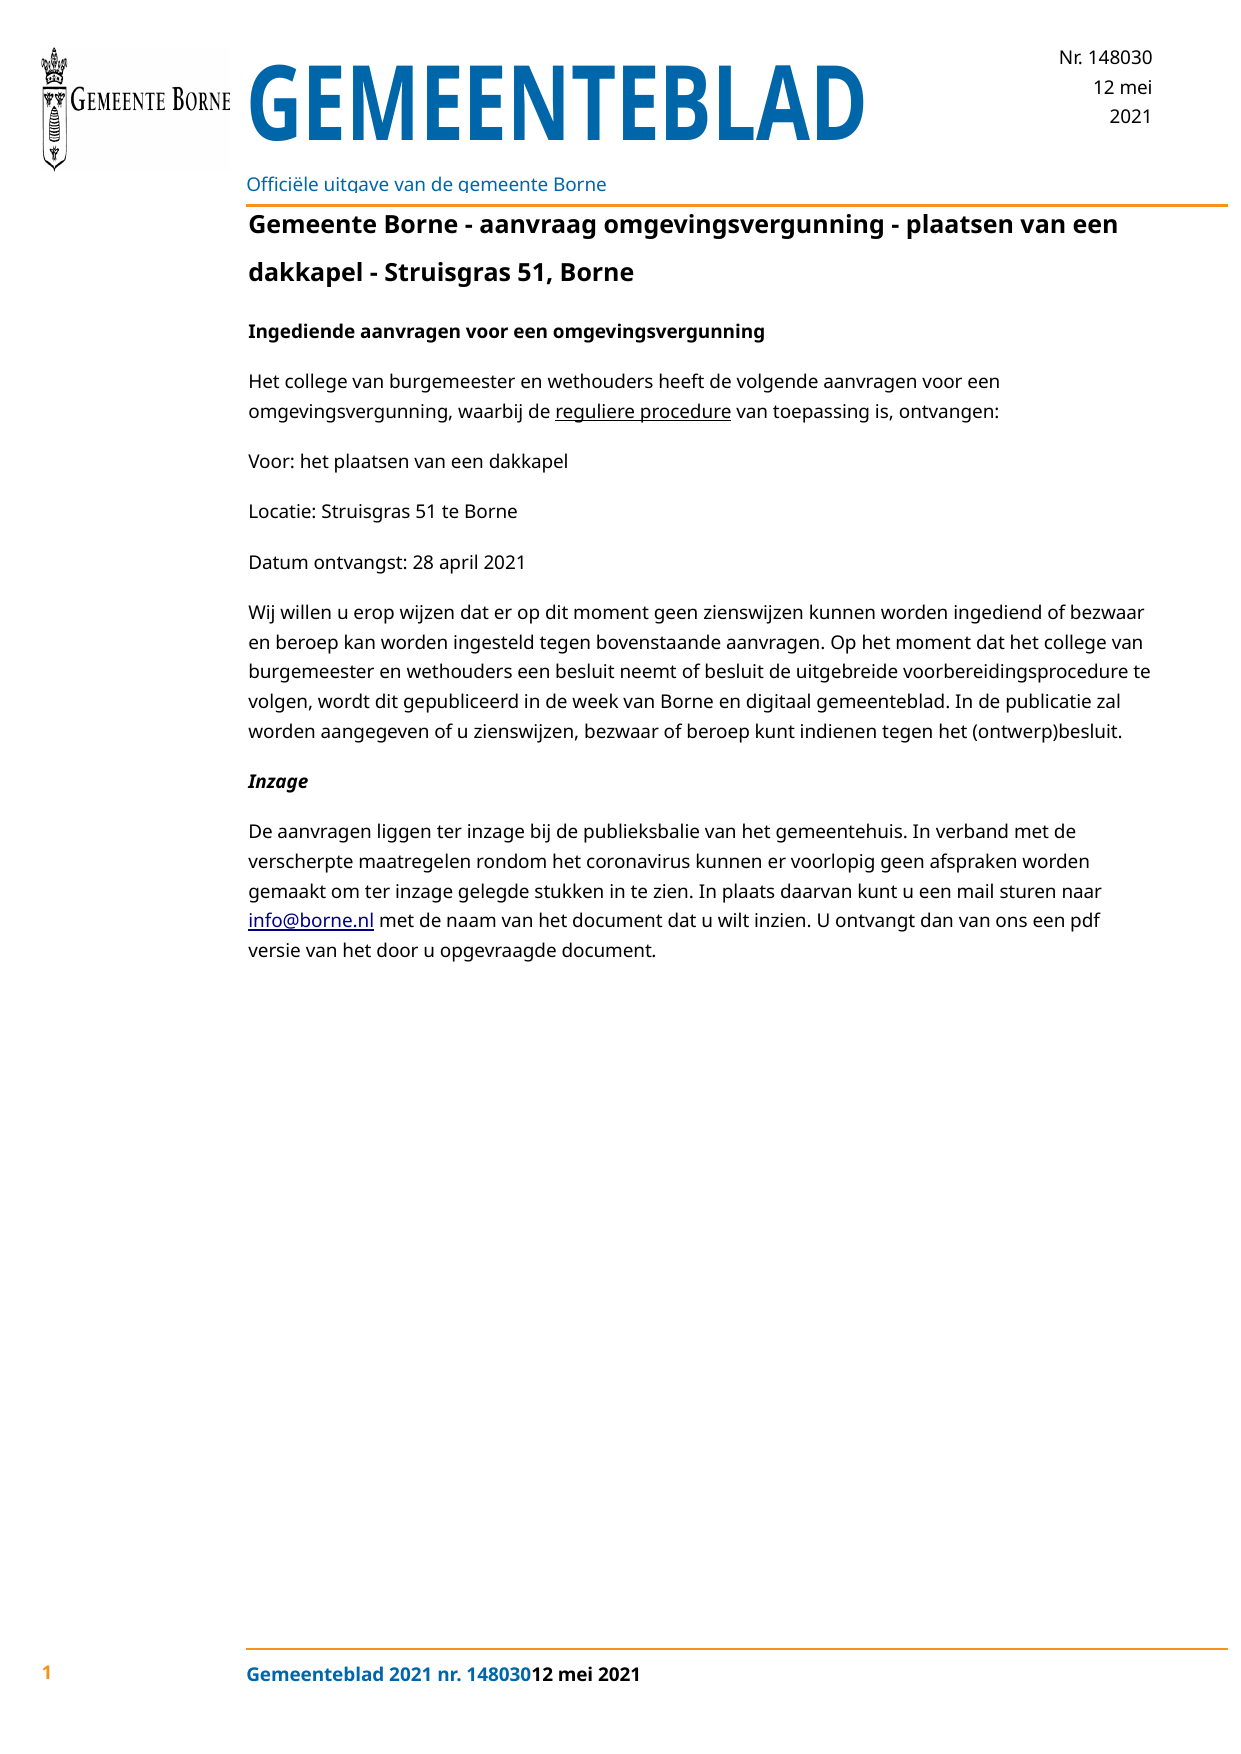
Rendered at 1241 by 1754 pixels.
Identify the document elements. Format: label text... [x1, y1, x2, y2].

text Inzage [248, 768, 1152, 794]
text Het college van burgemeester en wethouders heeft de volgende aanvragen voor een omgevingsvergunning, waarbij de reguliere procedure van toepassing is, ontvangen: [248, 368, 1152, 424]
text Ingediende aanvragen voor een omgevingsvergunning [248, 318, 1152, 344]
text Datum ontvangst: 28 april 2021 [248, 549, 1152, 575]
text Voor: het plaatsen van een dakkapel [248, 448, 1152, 474]
picture [41, 47, 231, 172]
text Gemeente Borne - aanvraag omgevingsvergunning - plaatsen van een dakkapel - Struisgras 51, Borne [248, 207, 1152, 288]
text Wij willen u erop wijzen dat er op dit moment geen zienswijzen kunnen worden ingediend of bezwaar en beroep kan worden ingesteld tegen bovenstaande aanvragen. Op het moment dat het college van burgemeester en wethouders een besluit neemt of besluit de uitgebreide voorbereidingsprocedure te volgen, wordt dit gepubliceerd in de week van Borne en digitaal gemeenteblad. In de publicatie zal worden aangegeven of u zienswijzen, bezwaar of beroep kunt indienen tegen het (ontwerp)besluit. [248, 599, 1152, 744]
text De aanvragen liggen ter inzage bij de publieksbalie van het gemeentehuis. In verband met de verscherpte maatregelen rondom het coronavirus kunnen er voorlopig geen afspraken worden gemaakt om ter inzage gelegde stukken in te zien. In plaats daarvan kunt u een mail sturen naar info@borne.nl met de naam van het document dat u wilt inzien. U ontvangt dan van ons een pdf versie van het door u opgevraagde document. [248, 819, 1152, 963]
text Locatie: Struisgras 51 te Borne [248, 499, 1152, 524]
